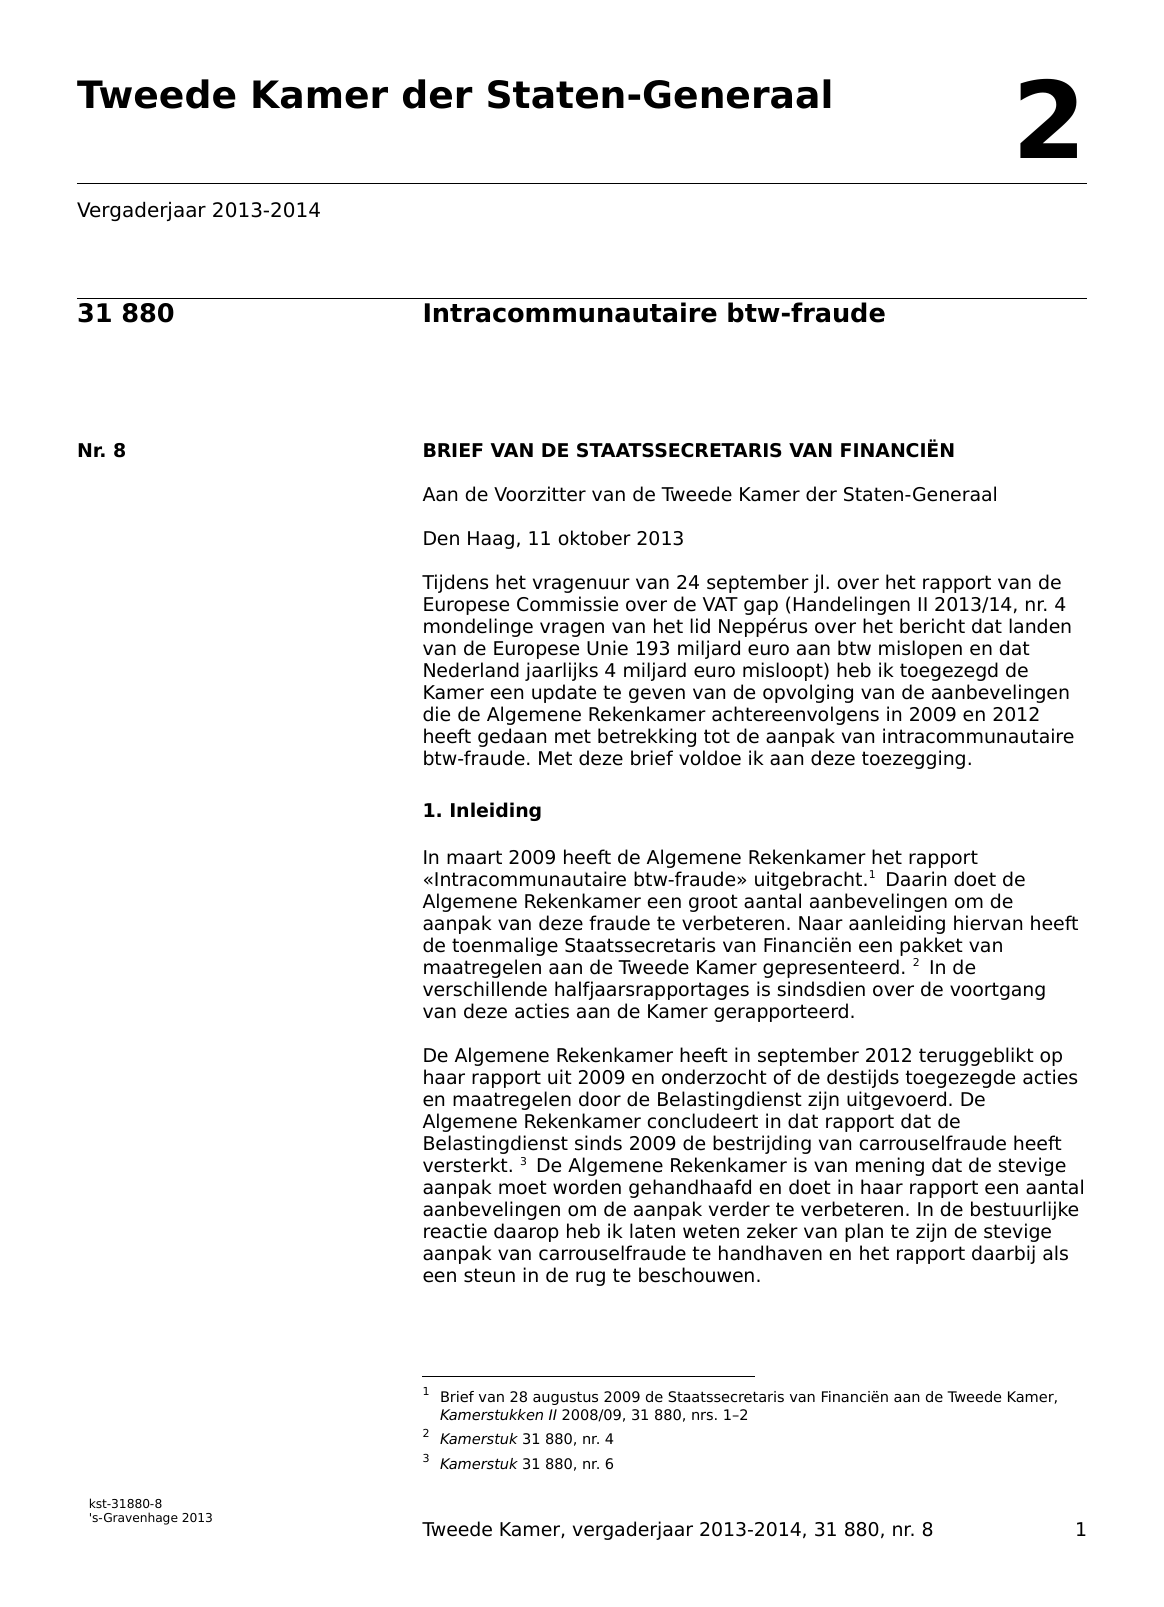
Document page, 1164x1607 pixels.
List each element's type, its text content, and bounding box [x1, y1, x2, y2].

text In maart 2009 heeft de Algemene Rekenkamer het rapport «Intracommunautaire btw-fraude» uitgebracht. Daarin doet de Algemene Rekenkamer een groot aantal aanbevelingen om de aanpak van deze fraude te verbeteren. Naar aanleiding hiervan heeft de toenmalige Staatssecretaris van Financiën een pakket van maatregelen aan de Tweede Kamer gepresenteerd. In de verschillende halfjaarsrapportages is sindsdien over de voortgang van deze acties aan de Kamer gerapporteerd. [422, 847, 1087, 1023]
text kst-31880-8 [88, 1497, 323, 1511]
table_cell Vergaderjaar 2013-2014 [77, 184, 1087, 298]
text Kamerstuk 31 880, nr. 6 [422, 1452, 1087, 1474]
text Den Haag, 11 oktober 2013 [422, 528, 1087, 550]
text Tijdens het vragenuur van 24 september jl. over het rapport van de Europese Commissie over de VAT gap (Handelingen II 2013/14, nr. 4 mondelinge vragen van het lid Neppérus over het bericht dat landen van de Europese Unie 193 miljard euro aan btw mislopen en dat Nederland jaarlijks 4 miljard euro misloopt) heb ik toegezegd de Kamer een update te geven van de opvolging van de aanbevelingen die de Algemene Rekenkamer achtereenvolgens in 2009 en 2012 heeft gedaan met betrekking tot de aanpak van intracommunautaire btw-fraude. Met deze brief voldoe ik aan deze toezegging. [422, 572, 1087, 770]
text 's-Gravenhage 2013 [88, 1511, 323, 1525]
text De Algemene Rekenkamer heeft in september 2012 teruggeblikt op haar rapport uit 2009 en onderzocht of de destijds toegezegde acties en maatregelen door de Belastingdienst zijn uitgevoerd. De Algemene Rekenkamer concludeert in dat rapport dat de Belastingdienst sinds 2009 de bestrijding van carrouselfraude heeft versterkt. De Algemene Rekenkamer is van mening dat de stevige aanpak moet worden gehandhaafd en doet in haar rapport een aantal aanbevelingen om de aanpak verder te verbeteren. In de bestuurlijke reactie daarop heb ik laten weten zeker van plan te zijn de stevige aanpak van carrouselfraude te handhaven en het rapport daarbij als een steun in de rug te beschouwen. [422, 1045, 1087, 1287]
text Brief van 28 augustus 2009 de Staatssecretaris van Financiën aan de Tweede Kamer, Kamerstukken II 2008/09, 31 880, nrs. 1–2 [422, 1385, 1087, 1424]
subtitle Nr. 8 BRIEF VAN DE STAATSSECRETARIS VAN FINANCIËN [77, 440, 1087, 462]
table_header 2 [886, 59, 1087, 183]
text Aan de Voorzitter van de Tweede Kamer der Staten-Generaal [422, 484, 1087, 506]
subtitle 1. Inleiding [422, 800, 1087, 822]
table_header Tweede Kamer der Staten-Generaal [77, 59, 886, 183]
subtitle 31 880 Intracommunautaire btw-fraude [77, 299, 1087, 329]
text Kamerstuk 31 880, nr. 4 [422, 1427, 1087, 1449]
